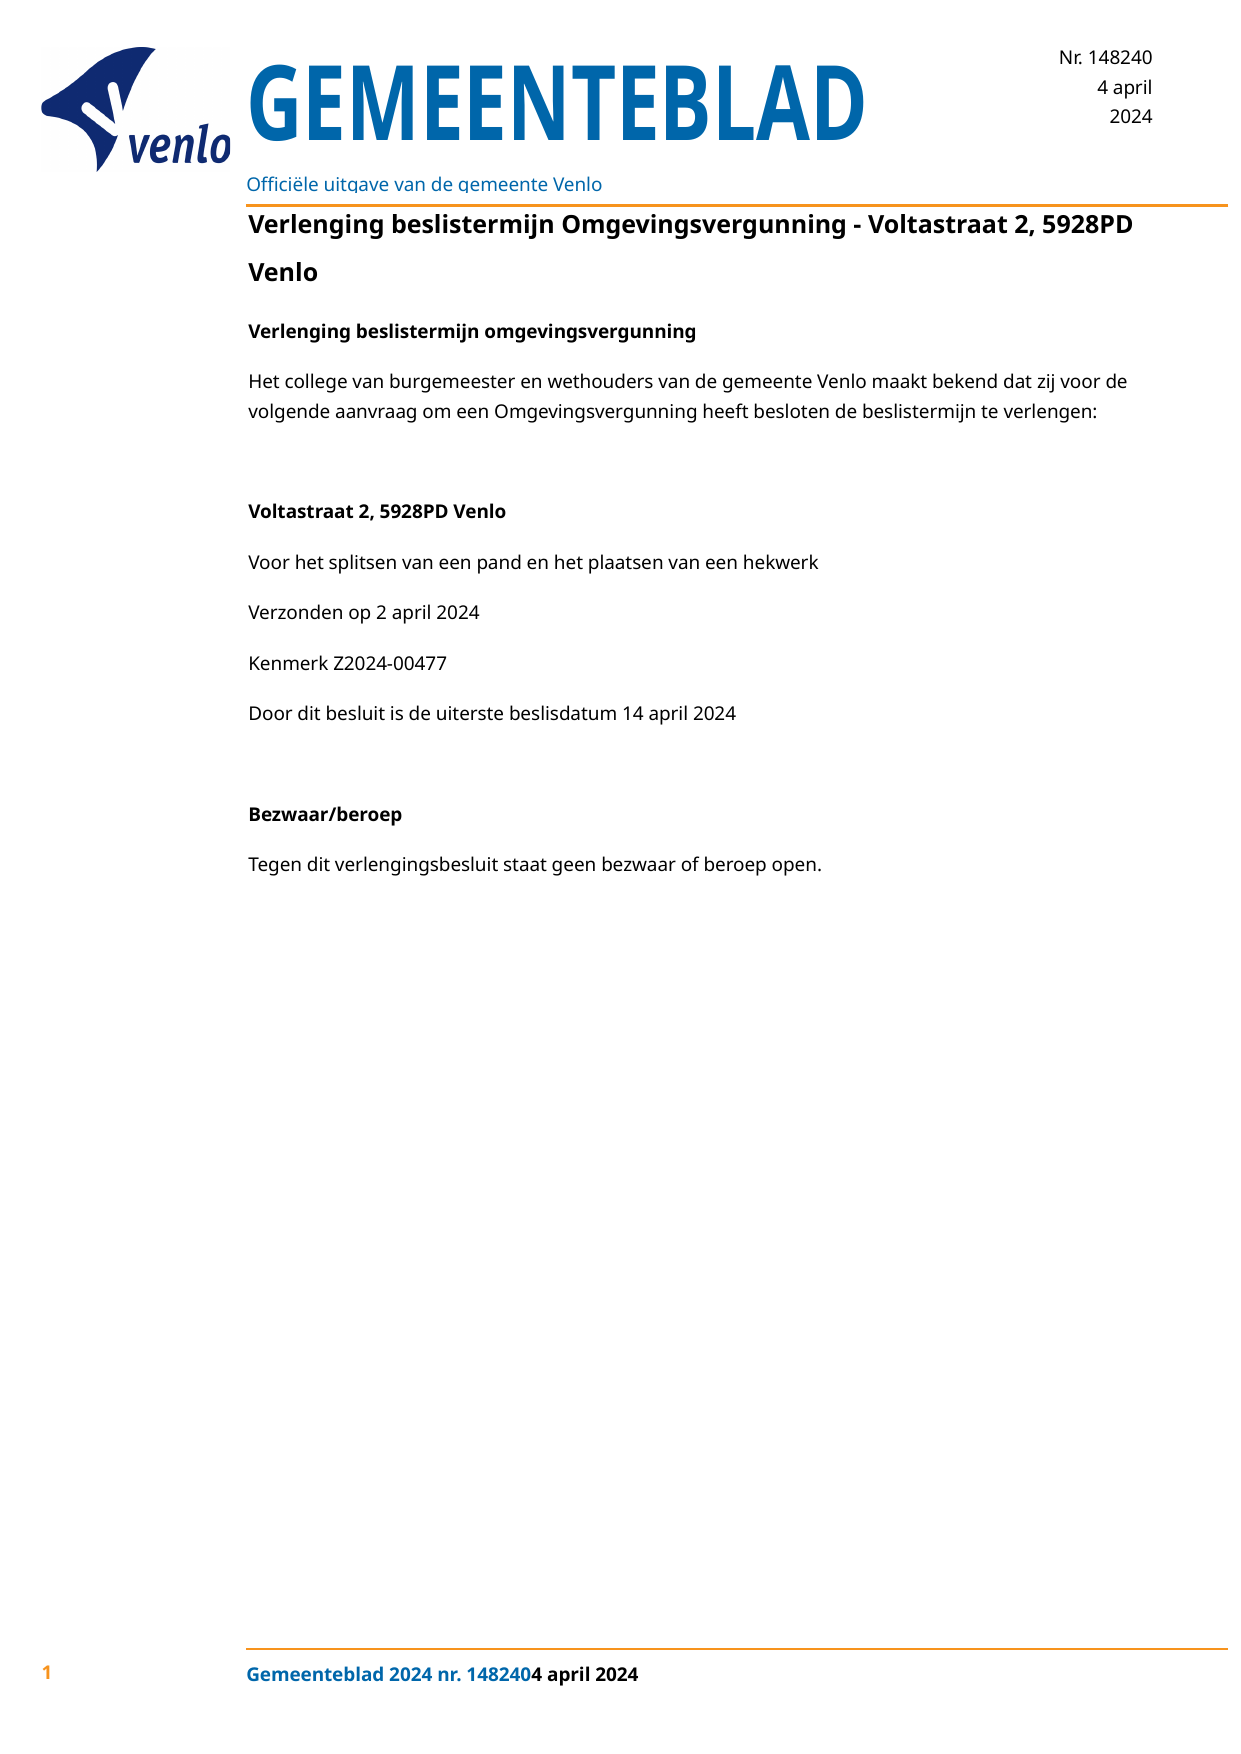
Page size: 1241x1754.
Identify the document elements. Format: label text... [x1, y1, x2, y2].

text Kenmerk Z2024-00477 [248, 650, 1152, 676]
text Bezwaar/beroep [248, 801, 1152, 827]
text Voor het splitsen van een pand en het plaatsen van een hekwerk [248, 549, 1152, 575]
text Door dit besluit is de uiterste beslisdatum 14 april 2024 [248, 700, 1152, 726]
text Verlenging beslistermijn Omgevingsvergunning - Voltastraat 2, 5928PD Venlo [248, 207, 1152, 288]
text Verlenging beslistermijn omgevingsvergunning [248, 318, 1152, 344]
picture [41, 47, 231, 172]
text Voltastraat 2, 5928PD Venlo [248, 499, 1152, 524]
text Tegen dit verlengingsbesluit staat geen bezwaar of beroep open. [248, 852, 1152, 877]
text Het college van burgemeester en wethouders van de gemeente Venlo maakt bekend dat zij voor de volgende aanvraag om een Omgevingsvergunning heeft besloten de beslistermijn te verlengen: [248, 368, 1152, 424]
text Verzonden op 2 april 2024 [248, 599, 1152, 625]
